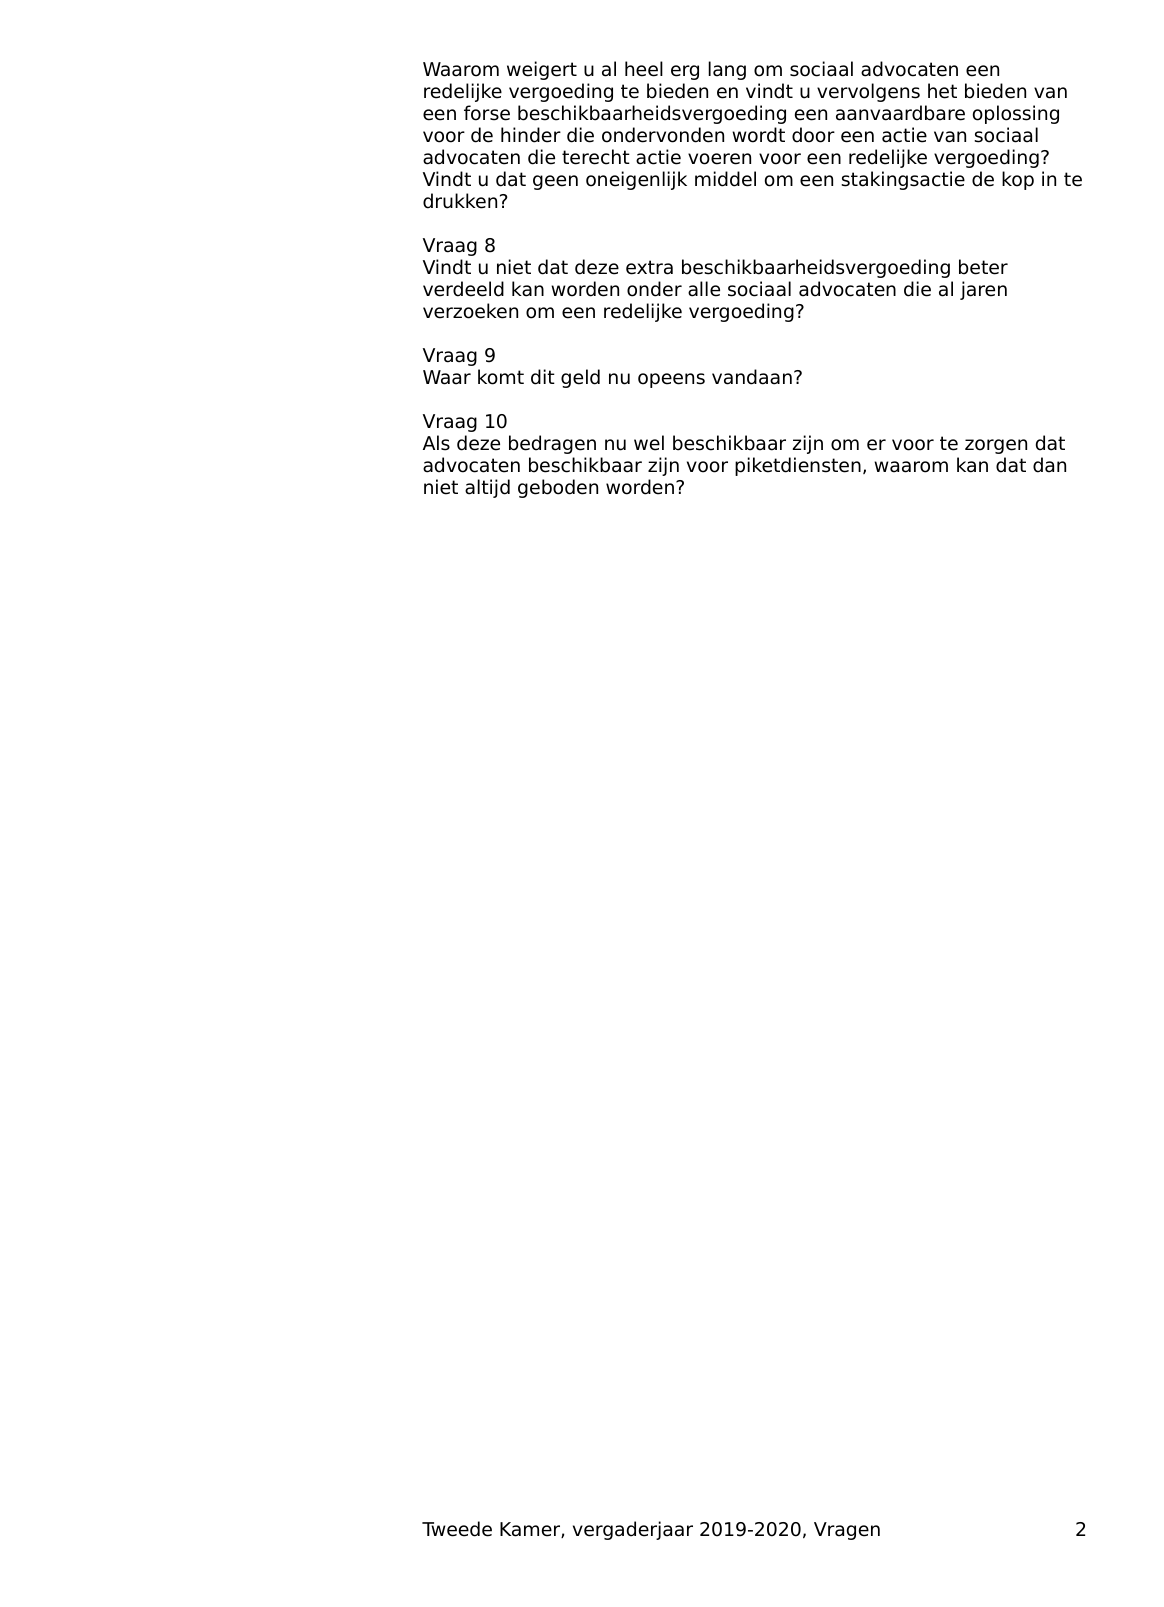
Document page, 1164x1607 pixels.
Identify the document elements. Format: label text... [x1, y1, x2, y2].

text Vindt u niet dat deze extra beschikbaarheidsvergoeding beter verdeeld kan worden onder alle sociaal advocaten die al jaren verzoeken om een redelijke vergoeding? [422, 257, 1087, 323]
text Vraag 9 [422, 345, 1087, 367]
text Waarom weigert u al heel erg lang om sociaal advocaten een redelijke vergoeding te bieden en vindt u vervolgens het bieden van een forse beschikbaarheidsvergoeding een aanvaardbare oplossing voor de hinder die ondervonden wordt door een actie van sociaal advocaten die terecht actie voeren voor een redelijke vergoeding? Vindt u dat geen oneigenlijk middel om een stakingsactie de kop in te drukken? [422, 59, 1087, 213]
text Als deze bedragen nu wel beschikbaar zijn om er voor te zorgen dat advocaten beschikbaar zijn voor piketdiensten, waarom kan dat dan niet altijd geboden worden? [422, 433, 1087, 499]
text Waar komt dit geld nu opeens vandaan? [422, 367, 1087, 389]
text Vraag 8 [422, 235, 1087, 257]
text Vraag 10 [422, 411, 1087, 433]
